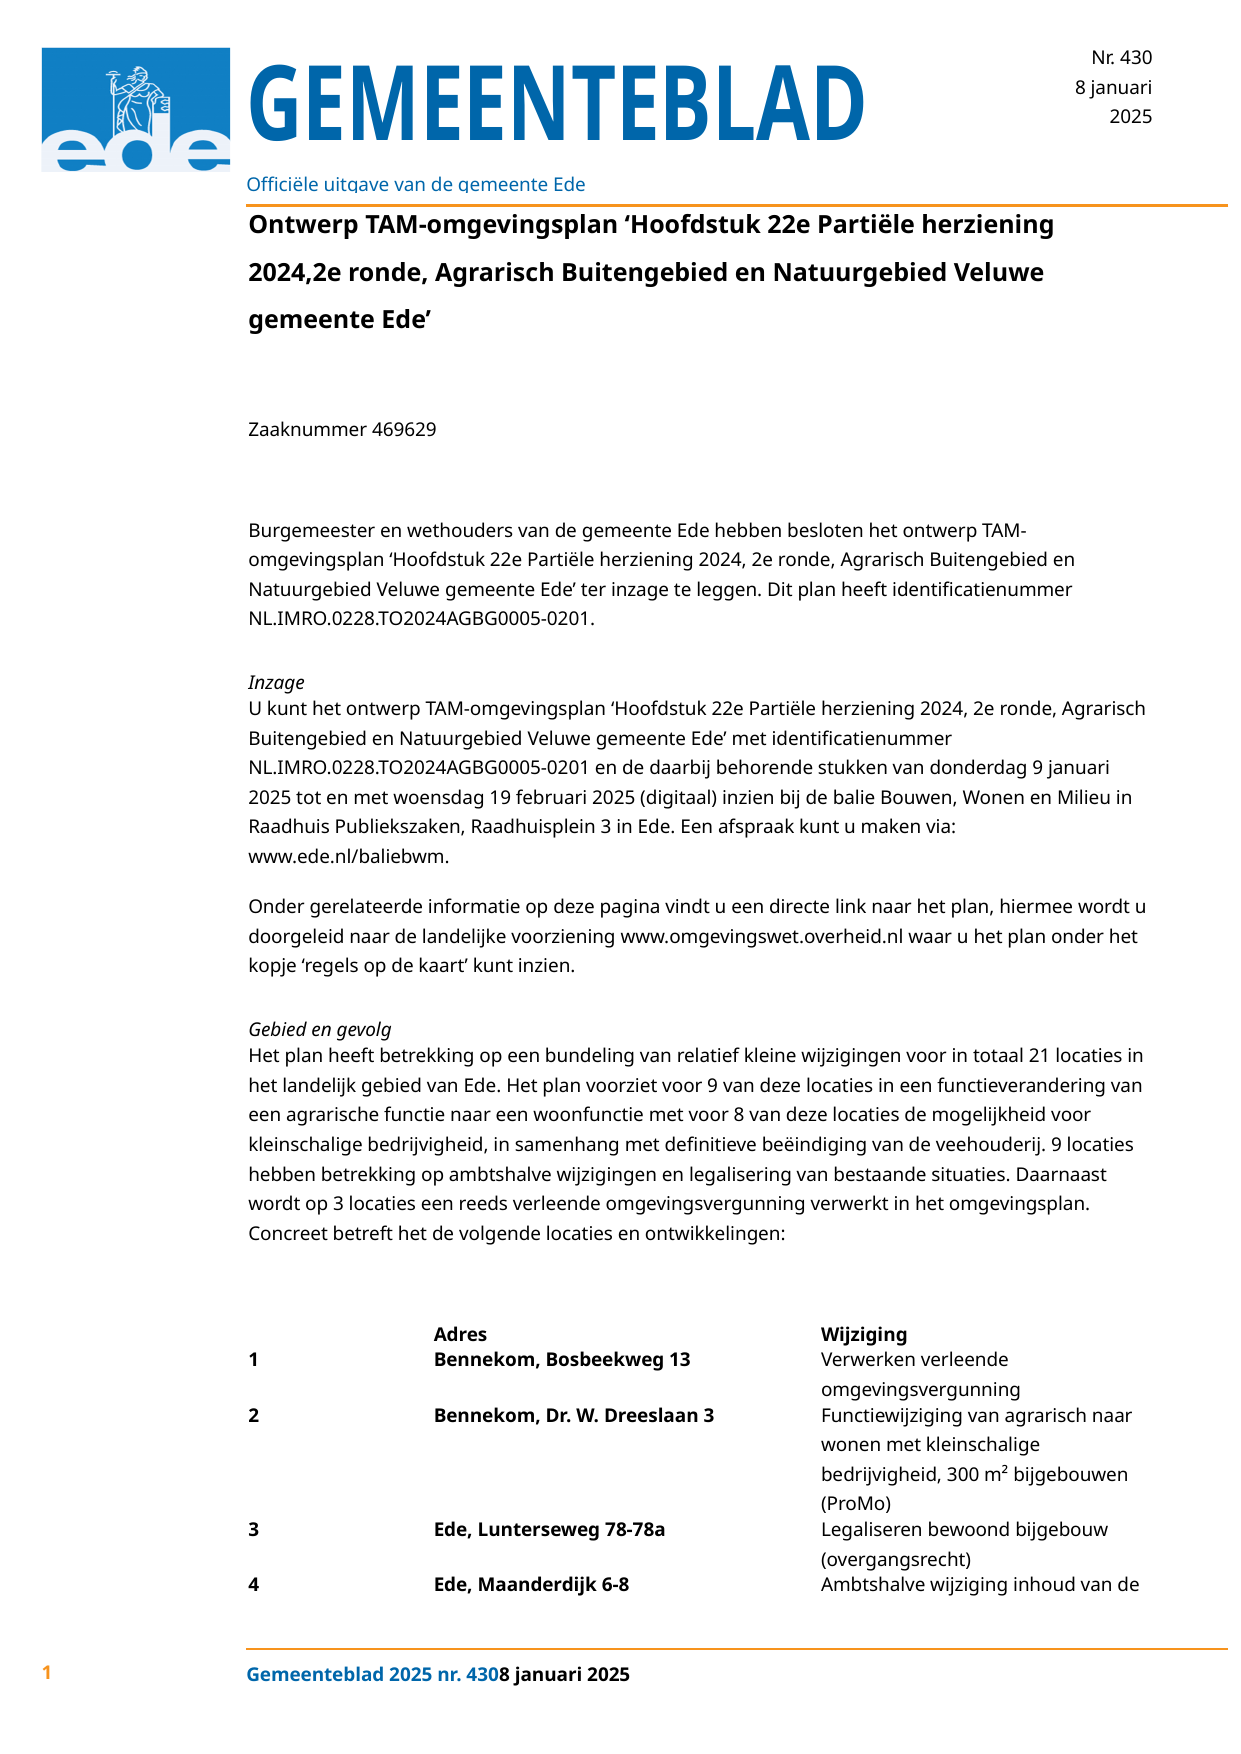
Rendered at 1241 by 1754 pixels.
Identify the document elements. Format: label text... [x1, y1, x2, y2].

table_cell Ambtshalve wijziging inhoud van de [821, 1572, 1152, 1597]
table_cell Ede, Lunterseweg 78-78a [434, 1516, 821, 1572]
text U kunt het ontwerp TAM-omgevingsplan ‘Hoofdstuk 22e Partiële herziening 2024, 2e ronde, Agrarisch Buitengebied en Natuurgebied Veluwe gemeente Ede’ met identificatienummer NL.IMRO.0228.TO2024AGBG0005-0201 en de daarbij behorende stukken van donderdag 9 januari 2025 tot en met woensdag 19 februari 2025 (digitaal) inzien bij de balie Bouwen, Wonen en Milieu in Raadhuis Publiekszaken, Raadhuisplein 3 in Ede. Een afspraak kunt u maken via: www.ede.nl/baliebwm. [248, 695, 1152, 869]
text Het plan heeft betrekking op een bundeling van relatief kleine wijzigingen voor in totaal 21 locaties in het landelijk gebied van Ede. Het plan voorziet voor 9 van deze locaties in een functieverandering van een agrarische functie naar een woonfunctie met voor 8 van deze locaties de mogelijkheid voor kleinschalige bedrijvigheid, in samenhang met definitieve beëindiging van de veehouderij. 9 locaties hebben betrekking op ambtshalve wijzigingen en legalisering van bestaande situaties. Daarnaast wordt op 3 locaties een reeds verleende omgevingsvergunning verwerkt in het omgevingsplan. Concreet betreft het de volgende locaties en ontwikkelingen: [248, 1042, 1152, 1246]
table_header Wijziging [821, 1321, 1152, 1347]
text Burgemeester en wethouders van de gemeente Ede hebben besloten het ontwerp TAM-omgevingsplan ‘Hoofdstuk 22e Partiële herziening 2024, 2e ronde, Agrarisch Buitengebied en Natuurgebied Veluwe gemeente Ede’ ter inzage te leggen. Dit plan heeft identificatienummer NL.IMRO.0228.TO2024AGBG0005-0201. [248, 517, 1152, 631]
text Ontwerp TAM-omgevingsplan ‘Hoofdstuk 22e Partiële herziening 2024,2e ronde, Agrarisch Buitengebied en Natuurgebied Veluwe gemeente Ede’ [248, 207, 1152, 336]
text Inzage [248, 669, 1152, 695]
table_cell Bennekom, Dr. W. Dreeslaan 3 [434, 1402, 821, 1516]
table_cell Ede, Maanderdijk 6-8 [434, 1572, 821, 1597]
table_cell Legaliseren bewoond bijgebouw (overgangsrecht) [821, 1516, 1152, 1572]
table_cell 1 [248, 1347, 433, 1402]
picture [41, 47, 231, 172]
table_cell 4 [248, 1572, 433, 1597]
table_cell Functiewijziging van agrarisch naar wonen met kleinschalige bedrijvigheid, 300 m² bijgebouwen (ProMo) [821, 1402, 1152, 1516]
table_cell Bennekom, Bosbeekweg 13 [434, 1347, 821, 1402]
table_cell 2 [248, 1402, 433, 1516]
text Zaaknummer 469629 [248, 416, 1152, 442]
table_header [248, 1321, 433, 1347]
table_cell Verwerken verleende omgevingsvergunning [821, 1347, 1152, 1402]
table_header Adres [434, 1321, 821, 1347]
text Gebied en gevolg [248, 1017, 1152, 1042]
table_cell 3 [248, 1516, 433, 1572]
text Onder gerelateerde informatie op deze pagina vindt u een directe link naar het plan, hiermee wordt u doorgeleid naar de landelijke voorziening www.omgevingswet.overheid.nl waar u het plan onder het kopje ‘regels op de kaart’ kunt inzien. [248, 893, 1152, 978]
